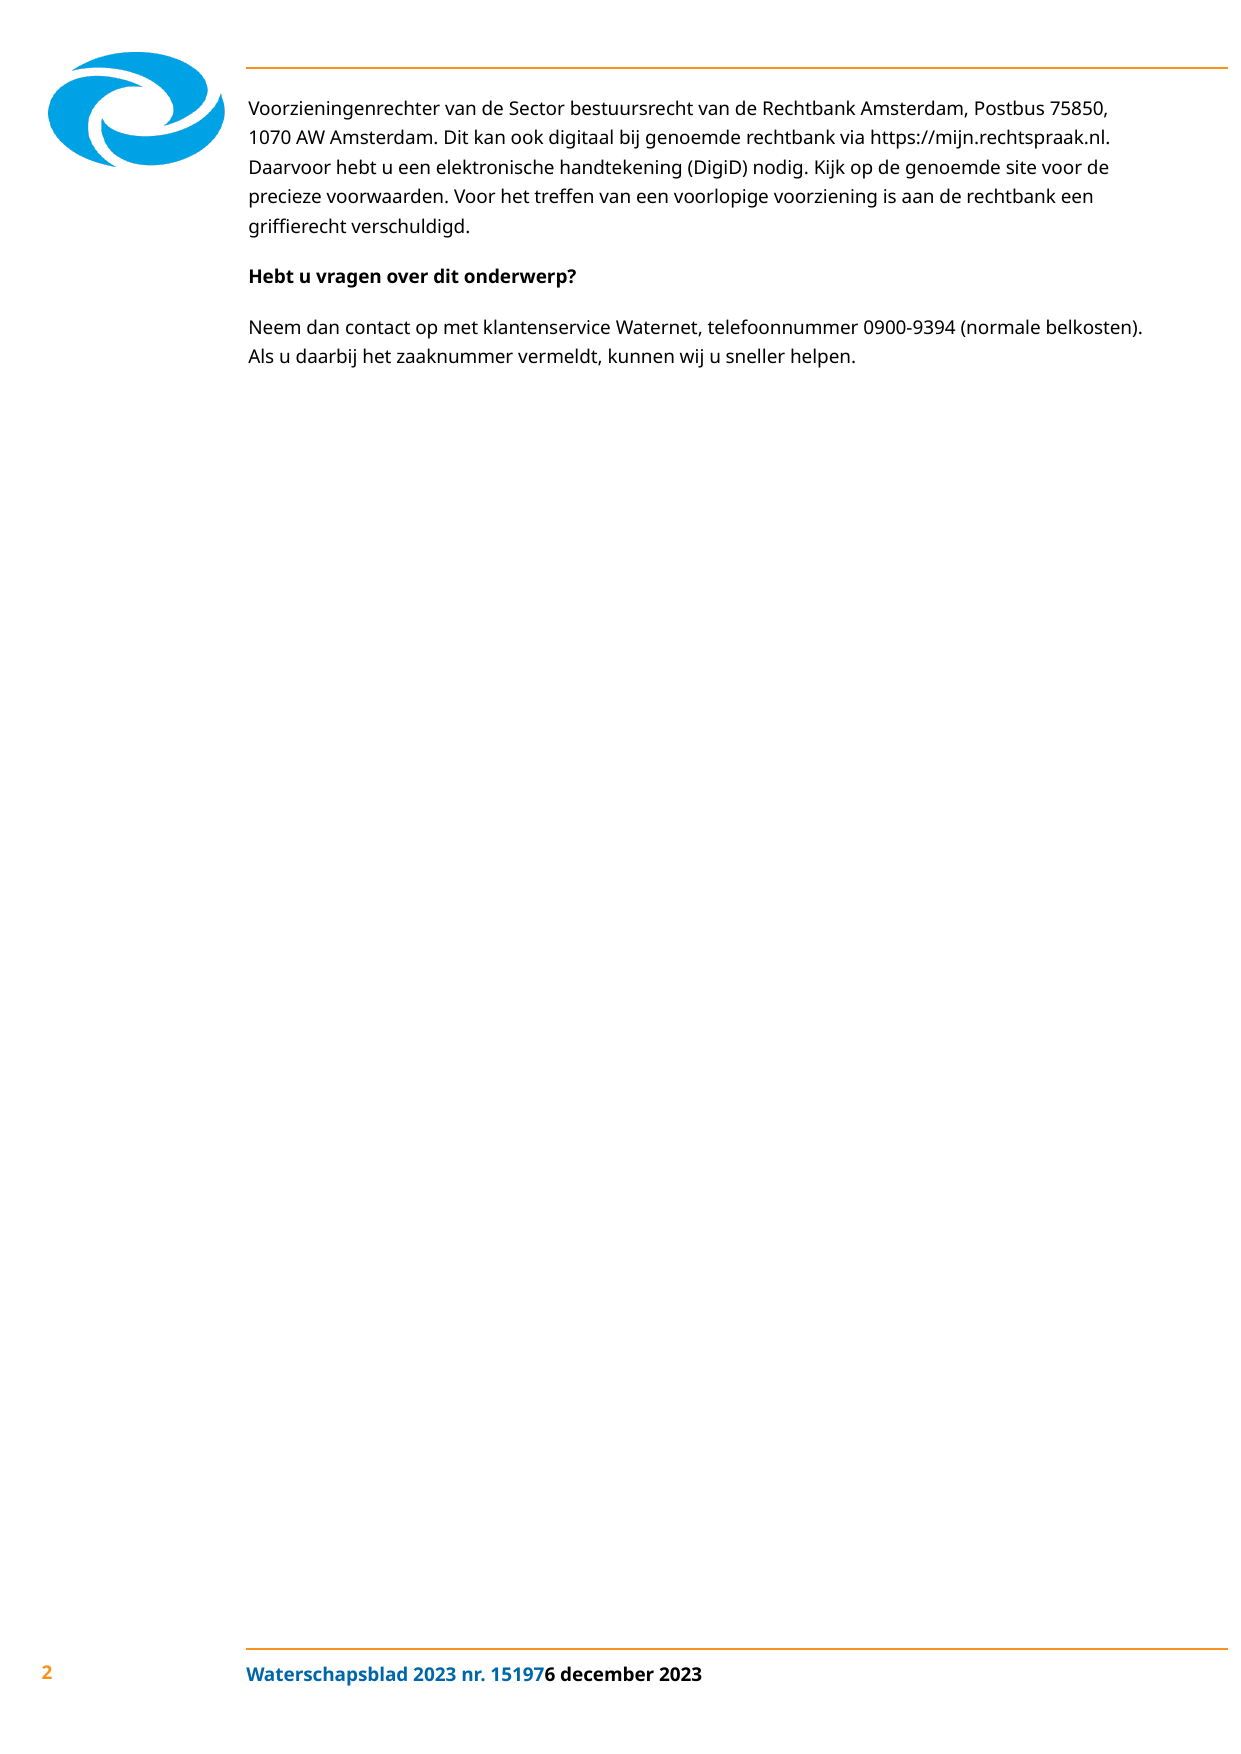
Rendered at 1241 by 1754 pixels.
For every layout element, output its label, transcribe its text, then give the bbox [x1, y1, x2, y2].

text Neem dan contact op met klantenservice Waternet, telefoonnummer 0900-9394 (normale belkosten). Als u daarbij het zaaknummer vermeldt, kunnen wij u sneller helpen. [248, 314, 1152, 369]
picture [41, 47, 231, 172]
text Hebt u vragen over dit onderwerp? [248, 263, 1152, 289]
text Voorzieningenrechter van de Sector bestuursrecht van de Rechtbank Amsterdam, Postbus 75850, 1070 AW Amsterdam. Dit kan ook digitaal bij genoemde rechtbank via https://mijn.rechtspraak.nl. Daarvoor hebt u een elektronische handtekening (DigiD) nodig. Kijk op de genoemde site voor de precieze voorwaarden. Voor het treffen van een voorlopige voorziening is aan de rechtbank een griffierecht verschuldigd. [248, 95, 1152, 239]
